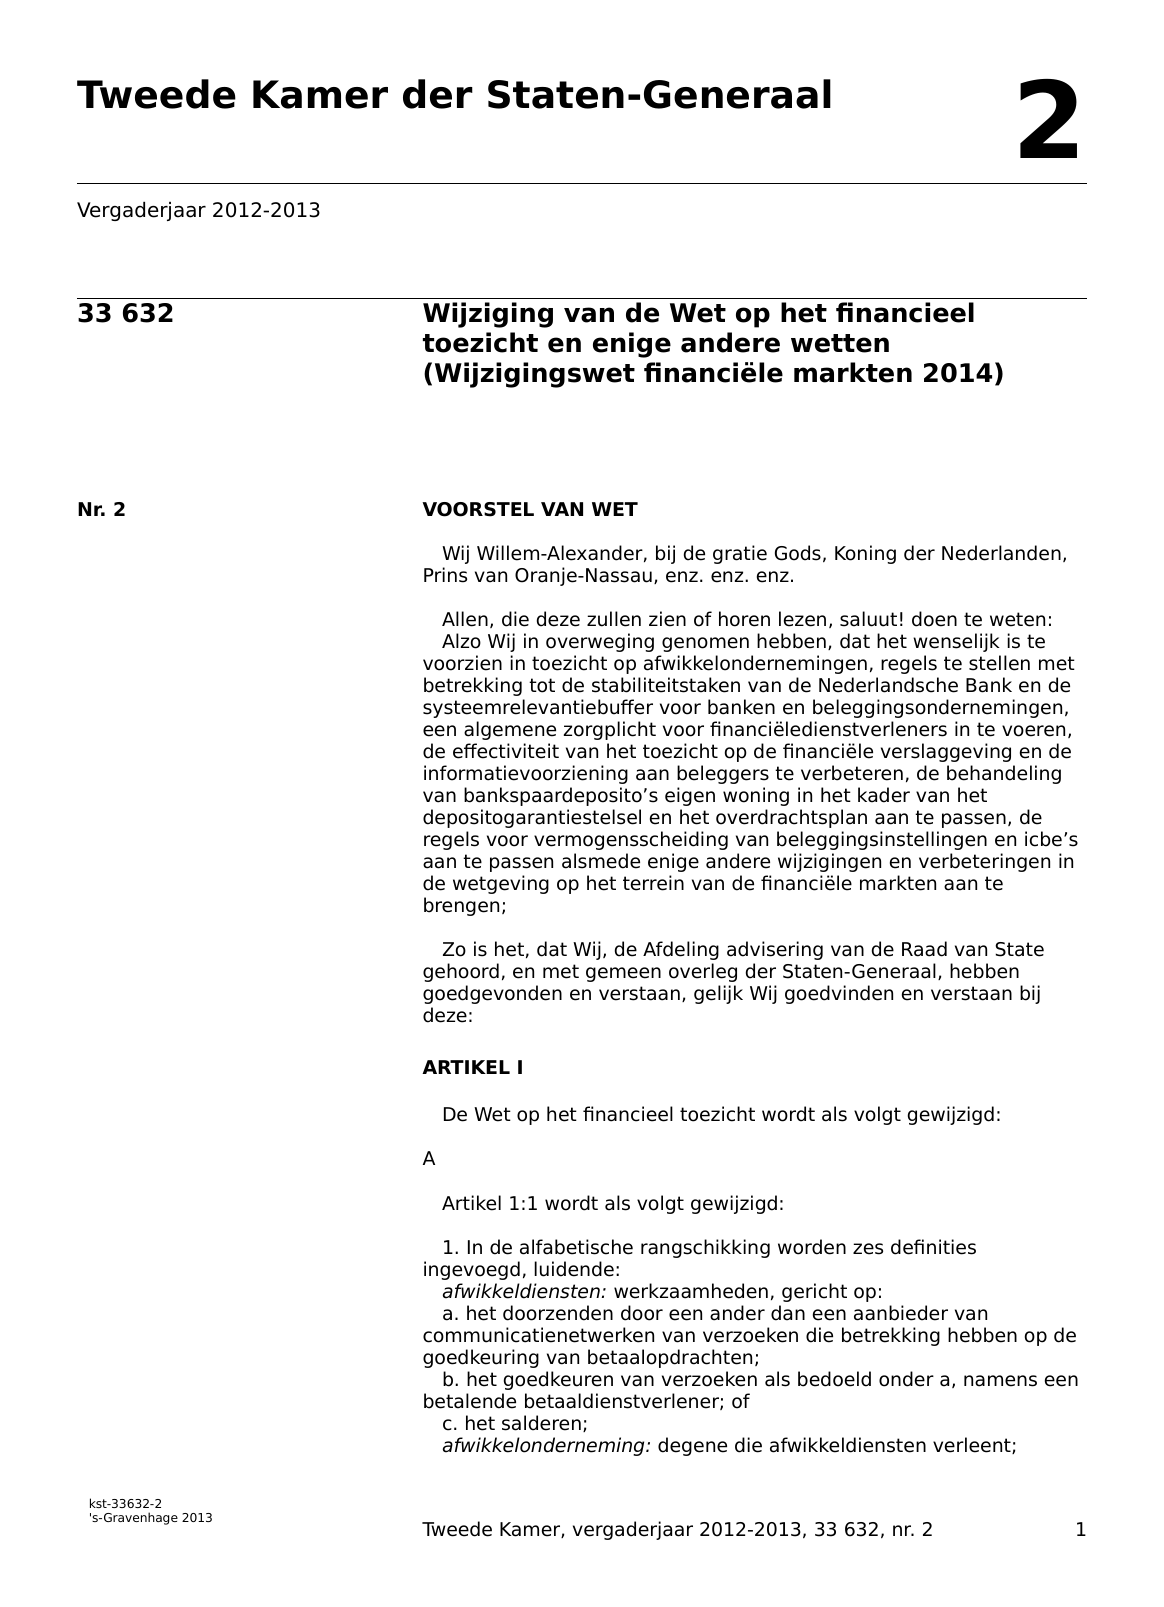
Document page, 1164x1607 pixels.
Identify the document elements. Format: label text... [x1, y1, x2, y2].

text Alzo Wij in overweging genomen hebben, dat het wenselijk is te voorzien in toezicht op afwikkelondernemingen, regels te stellen met betrekking tot de stabiliteitstaken van de Nederlandsche Bank en de systeemrelevantiebuffer voor banken en beleggingsondernemingen, een algemene zorgplicht voor financiëledienstverleners in te voeren, de effectiviteit van het toezicht op de financiële verslaggeving en de informatievoorziening aan beleggers te verbeteren, de behandeling van bankspaardeposito’s eigen woning in het kader van het depositogarantiestelsel en het overdrachtsplan aan te passen, de regels voor vermogensscheiding van beleggingsinstellingen en icbe’s aan te passen alsmede enige andere wijzigingen en verbeteringen in de wetgeving op het terrein van de financiële markten aan te brengen; [422, 631, 1087, 917]
text c. het salderen; [422, 1412, 1087, 1434]
text De Wet op het financieel toezicht wordt als volgt gewijzigd: [422, 1104, 1087, 1126]
text 's-Gravenhage 2013 [88, 1511, 323, 1525]
text Artikel 1:1 wordt als volgt gewijzigd: [422, 1192, 1087, 1214]
text Zo is het, dat Wij, de Afdeling advisering van de Raad van State gehoord, en met gemeen overleg der Staten-Generaal, hebben goedgevonden en verstaan, gelijk Wij goedvinden en verstaan bij deze: [422, 939, 1087, 1027]
text A [422, 1148, 1087, 1170]
subtitle 33 632 Wijziging van de Wet op het financieel toezicht en enige andere wetten (Wijzigingswet financiële markten 2014) [77, 299, 1087, 388]
text Wij Willem-Alexander, bij de gratie Gods, Koning der Nederlanden, Prins van Oranje-Nassau, enz. enz. enz. [422, 543, 1087, 587]
subtitle Nr. 2 VOORSTEL VAN WET [77, 499, 1087, 521]
table_header Tweede Kamer der Staten-Generaal [77, 59, 886, 183]
text a. het doorzenden door een ander dan een aanbieder van communicatienetwerken van verzoeken die betrekking hebben op de goedkeuring van betaalopdrachten; [422, 1303, 1087, 1368]
subtitle ARTIKEL I [422, 1057, 1087, 1079]
text 1. In de alfabetische rangschikking worden zes definities ingevoegd, luidende: [422, 1237, 1087, 1281]
text b. het goedkeuren van verzoeken als bedoeld onder a, namens een betalende betaaldienstverlener; of [422, 1368, 1087, 1412]
text kst-33632-2 [88, 1497, 323, 1511]
text afwikkeldiensten: werkzaamheden, gericht op: [422, 1281, 1087, 1303]
table_cell Vergaderjaar 2012-2013 [77, 184, 1087, 298]
table_header 2 [886, 59, 1087, 183]
text Allen, die deze zullen zien of horen lezen, saluut! doen te weten: [422, 609, 1087, 631]
text afwikkelonderneming: degene die afwikkeldiensten verleent; [422, 1434, 1087, 1456]
